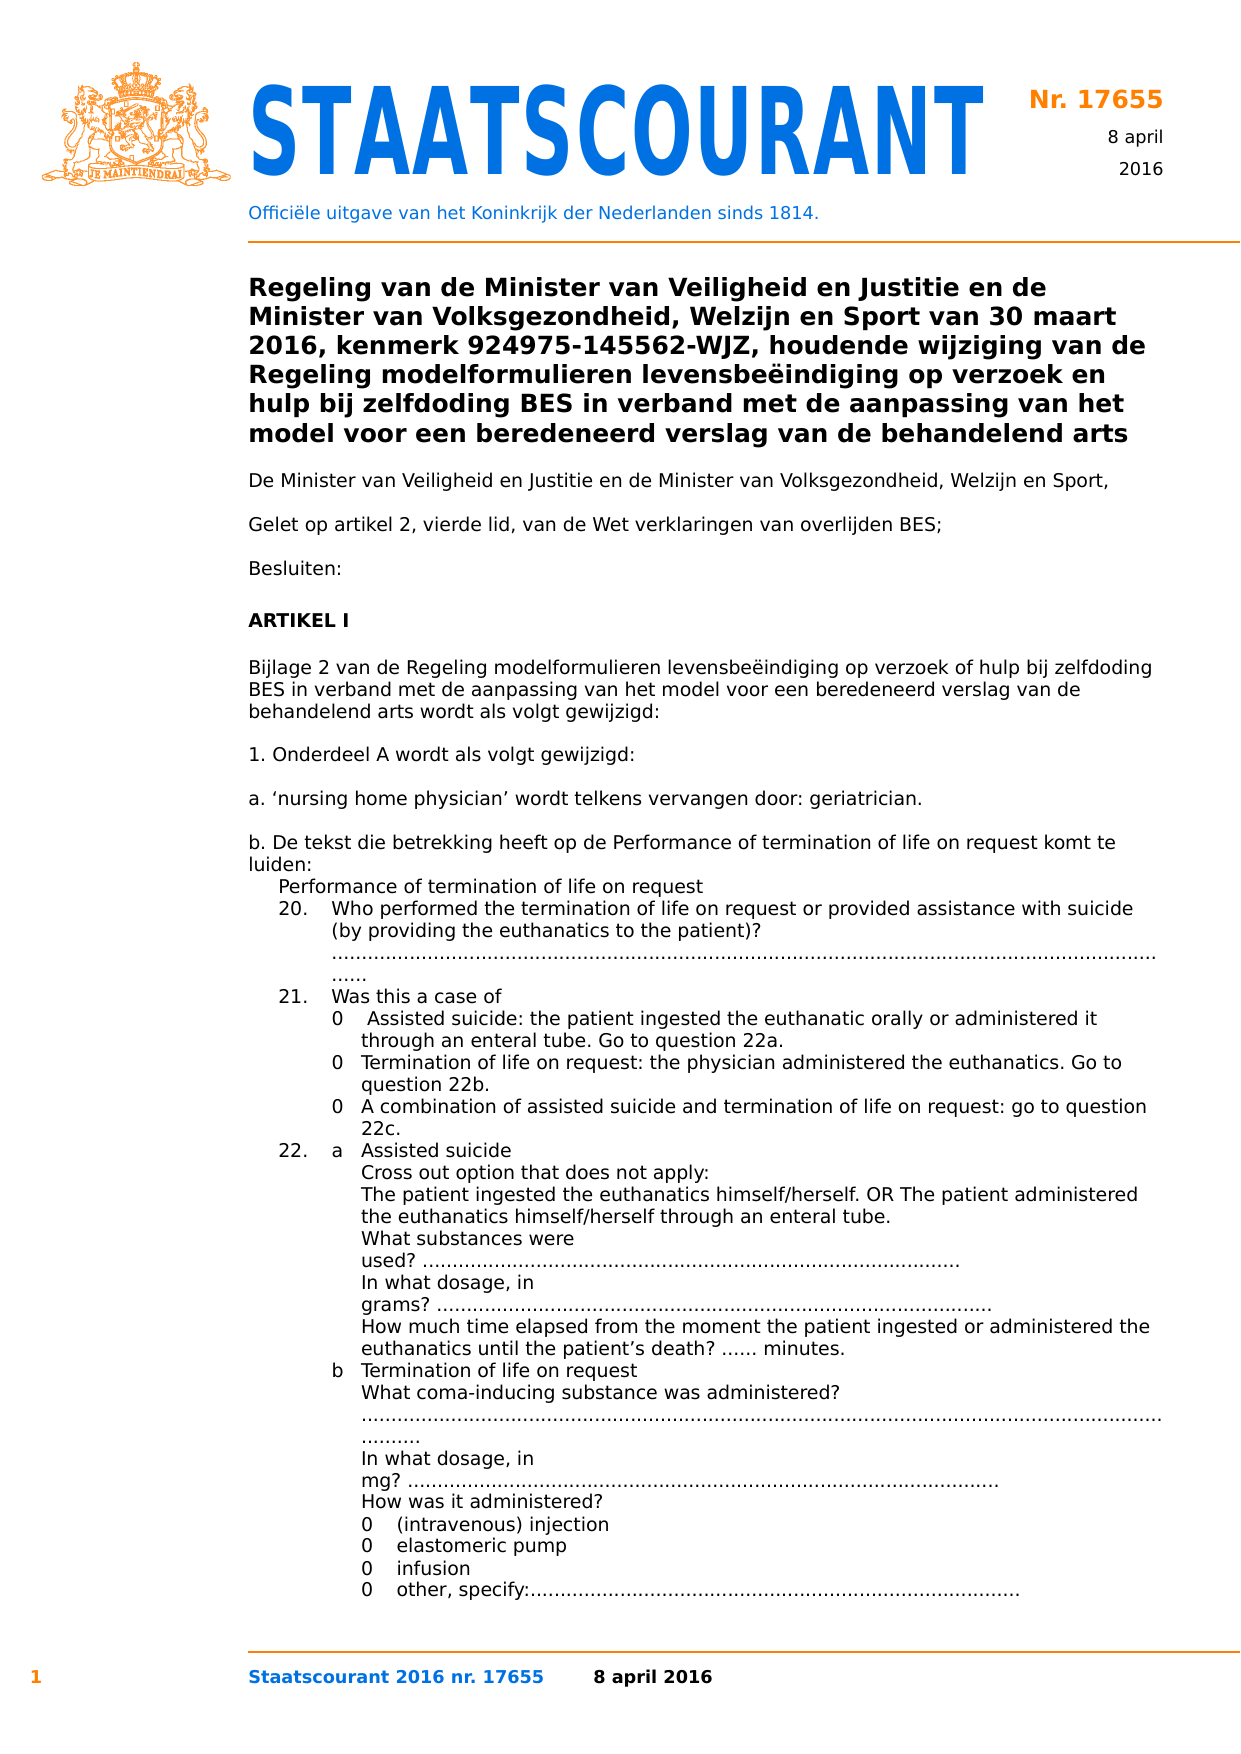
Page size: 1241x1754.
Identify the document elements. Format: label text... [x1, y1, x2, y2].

text Cross out option that does not apply: [361, 1162, 1163, 1184]
text In what dosage, in grams? ............................................................................................. [361, 1272, 1163, 1316]
table_header Nr. 17655 [998, 62, 1240, 121]
table_cell 2016 [998, 153, 1240, 203]
text b Termination of life on request [331, 1359, 1163, 1382]
subtitle Regeling van de Minister van Veiligheid en Justitie en de Minister van Volksgezondheid, Welzijn en Sport van 30 maart 2016, kenmerk 924975-145562-WJZ, houdende wijziging van de Regeling modelformulieren levensbeëindiging op verzoek en hulp bij zelfdoding BES in verband met de aanpassing van het model voor een beredeneerd verslag van de behandelend arts [248, 273, 1163, 448]
text 21. Was this a case of [278, 986, 1163, 1008]
text The patient ingested the euthanatics himself/herself. OR The patient administered the euthanatics himself/herself through an enteral tube. [361, 1184, 1163, 1228]
text 1. Onderdeel A wordt als volgt gewijzigd: [248, 744, 1163, 766]
table_cell Officiële uitgave van het Koninkrijk der Nederlanden sinds 1814. [248, 203, 1240, 241]
text In what dosage, in mg? ................................................................................................... [361, 1447, 1163, 1491]
text 0 elastomeric pump [361, 1535, 1163, 1557]
text a. ‘nursing home physician’ wordt telkens vervangen door: geriatrician. [248, 788, 1163, 810]
text ................................................................................................................................................ [361, 1403, 1163, 1447]
text What coma-inducing substance was administered? [361, 1382, 1163, 1403]
text 0 Assisted suicide: the patient ingested the euthanatic orally or administered it through an enteral tube. Go to question 22a. [331, 1008, 1163, 1052]
text Bijlage 2 van de Regeling modelformulieren levensbeëindiging op verzoek of hulp bij zelfdoding BES in verband met de aanpassing van het model voor een beredeneerd verslag van de behandelend arts wordt als volgt gewijzigd: [248, 657, 1163, 722]
text What substances were used? .......................................................................................... [361, 1228, 1163, 1272]
table_cell 8 april [998, 121, 1240, 153]
text 0 Termination of life on request: the physician administered the euthanatics. Go to question 22b. [331, 1052, 1163, 1096]
picture [41, 62, 231, 186]
table_header [25, 62, 248, 241]
text Besluiten: [248, 558, 1163, 579]
text ................................................................................................................................................ [331, 942, 1163, 986]
text 0 A combination of assisted suicide and termination of life on request: go to question 22c. [331, 1096, 1163, 1140]
table_header STAATSCOURANT [248, 62, 998, 203]
text How was it administered? [361, 1491, 1163, 1513]
text 0 other, specify:.................................................................................. [361, 1579, 1163, 1601]
text 22. a Assisted suicide [278, 1140, 1163, 1162]
text 0 (intravenous) injection [361, 1513, 1163, 1535]
subtitle ARTIKEL I [248, 609, 1163, 632]
text 20. Who performed the termination of life on request or provided assistance with suicide (by providing the euthanatics to the patient)? [278, 898, 1163, 942]
text Performance of termination of life on request [278, 876, 1163, 898]
text How much time elapsed from the moment the patient ingested or administered the euthanatics until the patient’s death? ...... minutes. [361, 1316, 1163, 1359]
text Gelet op artikel 2, vierde lid, van de Wet verklaringen van overlijden BES; [248, 514, 1163, 536]
text 0 infusion [361, 1557, 1163, 1579]
text De Minister van Veiligheid en Justitie en de Minister van Volksgezondheid, Welzijn en Sport, [248, 470, 1163, 492]
text b. De tekst die betrekking heeft op de Performance of termination of life on request komt te luiden: [248, 832, 1163, 876]
